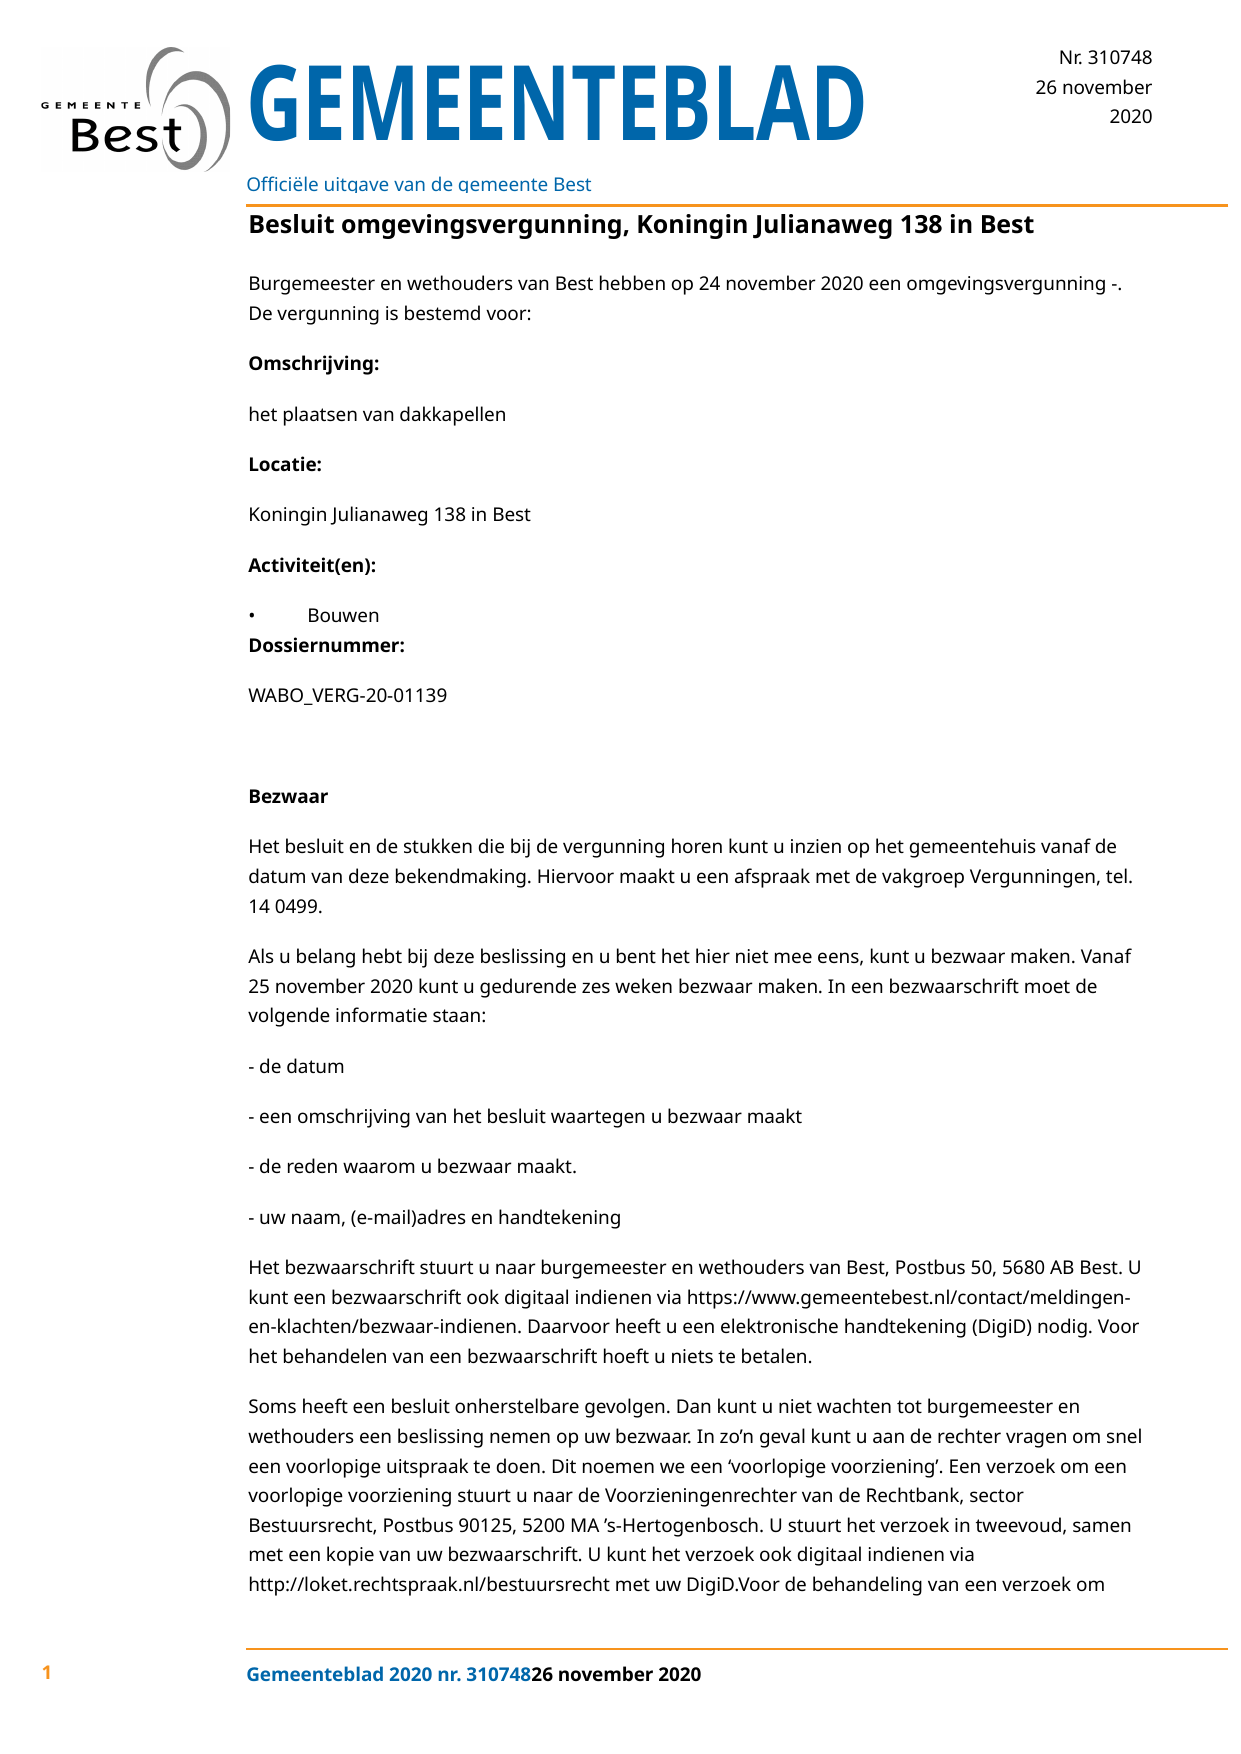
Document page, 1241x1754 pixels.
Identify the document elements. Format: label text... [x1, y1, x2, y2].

text Het bezwaarschrift stuurt u naar burgemeester en wethouders van Best, Postbus 50, 5680 AB Best. U kunt een bezwaarschrift ook digitaal indienen via https://www.gemeentebest.nl/contact/meldingen-en-klachten/bezwaar-indienen. Daarvoor heeft u een elektronische handtekening (DigiD) nodig. Voor het behandelen van een bezwaarschrift hoeft u niets te betalen. [248, 1254, 1152, 1369]
text - uw naam, (e-mail)adres en handtekening [248, 1204, 1152, 1230]
text Soms heeft een besluit onherstelbare gevolgen. Dan kunt u niet wachten tot burgemeester en wethouders een beslissing nemen op uw bezwaar. In zo’n geval kunt u aan de rechter vragen om snel een voorlopige uitspraak te doen. Dit noemen we een ‘voorlopige voorziening’. Een verzoek om een voorlopige voorziening stuurt u naar de Voorzieningenrechter van de Rechtbank, sector Bestuursrecht, Postbus 90125, 5200 MA ’s-Hertogenbosch. U stuurt het verzoek in tweevoud, samen met een kopie van uw bezwaarschrift. U kunt het verzoek ook digitaal indienen via http://loket.rechtspraak.nl/bestuursrecht met uw DigiD.Voor de behandeling van een verzoek om [248, 1394, 1152, 1597]
text WABO_VERG-20-01139 [248, 682, 1152, 708]
text - de reden waarom u bezwaar maakt. [248, 1154, 1152, 1179]
text Burgemeester en wethouders van Best hebben op 24 november 2020 een omgevingsvergunning -. De vergunning is bestemd voor: [248, 270, 1152, 326]
picture [41, 47, 231, 172]
text Besluit omgevingsvergunning, Koningin Julianaweg 138 in Best [248, 207, 1152, 241]
text Dossiernummer: [248, 632, 1152, 658]
text Locatie: [248, 451, 1152, 477]
text Koningin Julianaweg 138 in Best [248, 502, 1152, 527]
text Het besluit en de stukken die bij de vergunning horen kunt u inzien op het gemeentehuis vanaf de datum van deze bekendmaking. Hiervoor maakt u een afspraak met de vakgroep Vergunningen, tel. 14 0499. [248, 834, 1152, 918]
text Bezwaar [248, 783, 1152, 809]
text Als u belang hebt bij deze beslissing en u bent het hier niet mee eens, kunt u bezwaar maken. Vanaf 25 november 2020 kunt u gedurende zes weken bezwaar maken. In een bezwaarschrift moet de volgende informatie staan: [248, 943, 1152, 1028]
text Omschrijving: [248, 350, 1152, 376]
text Activiteit(en): [248, 552, 1152, 578]
text het plaatsen van dakkapellen [248, 401, 1152, 426]
text - de datum [248, 1053, 1152, 1078]
list Bouwen [248, 602, 1152, 628]
text - een omschrijving van het besluit waartegen u bezwaar maakt [248, 1103, 1152, 1129]
